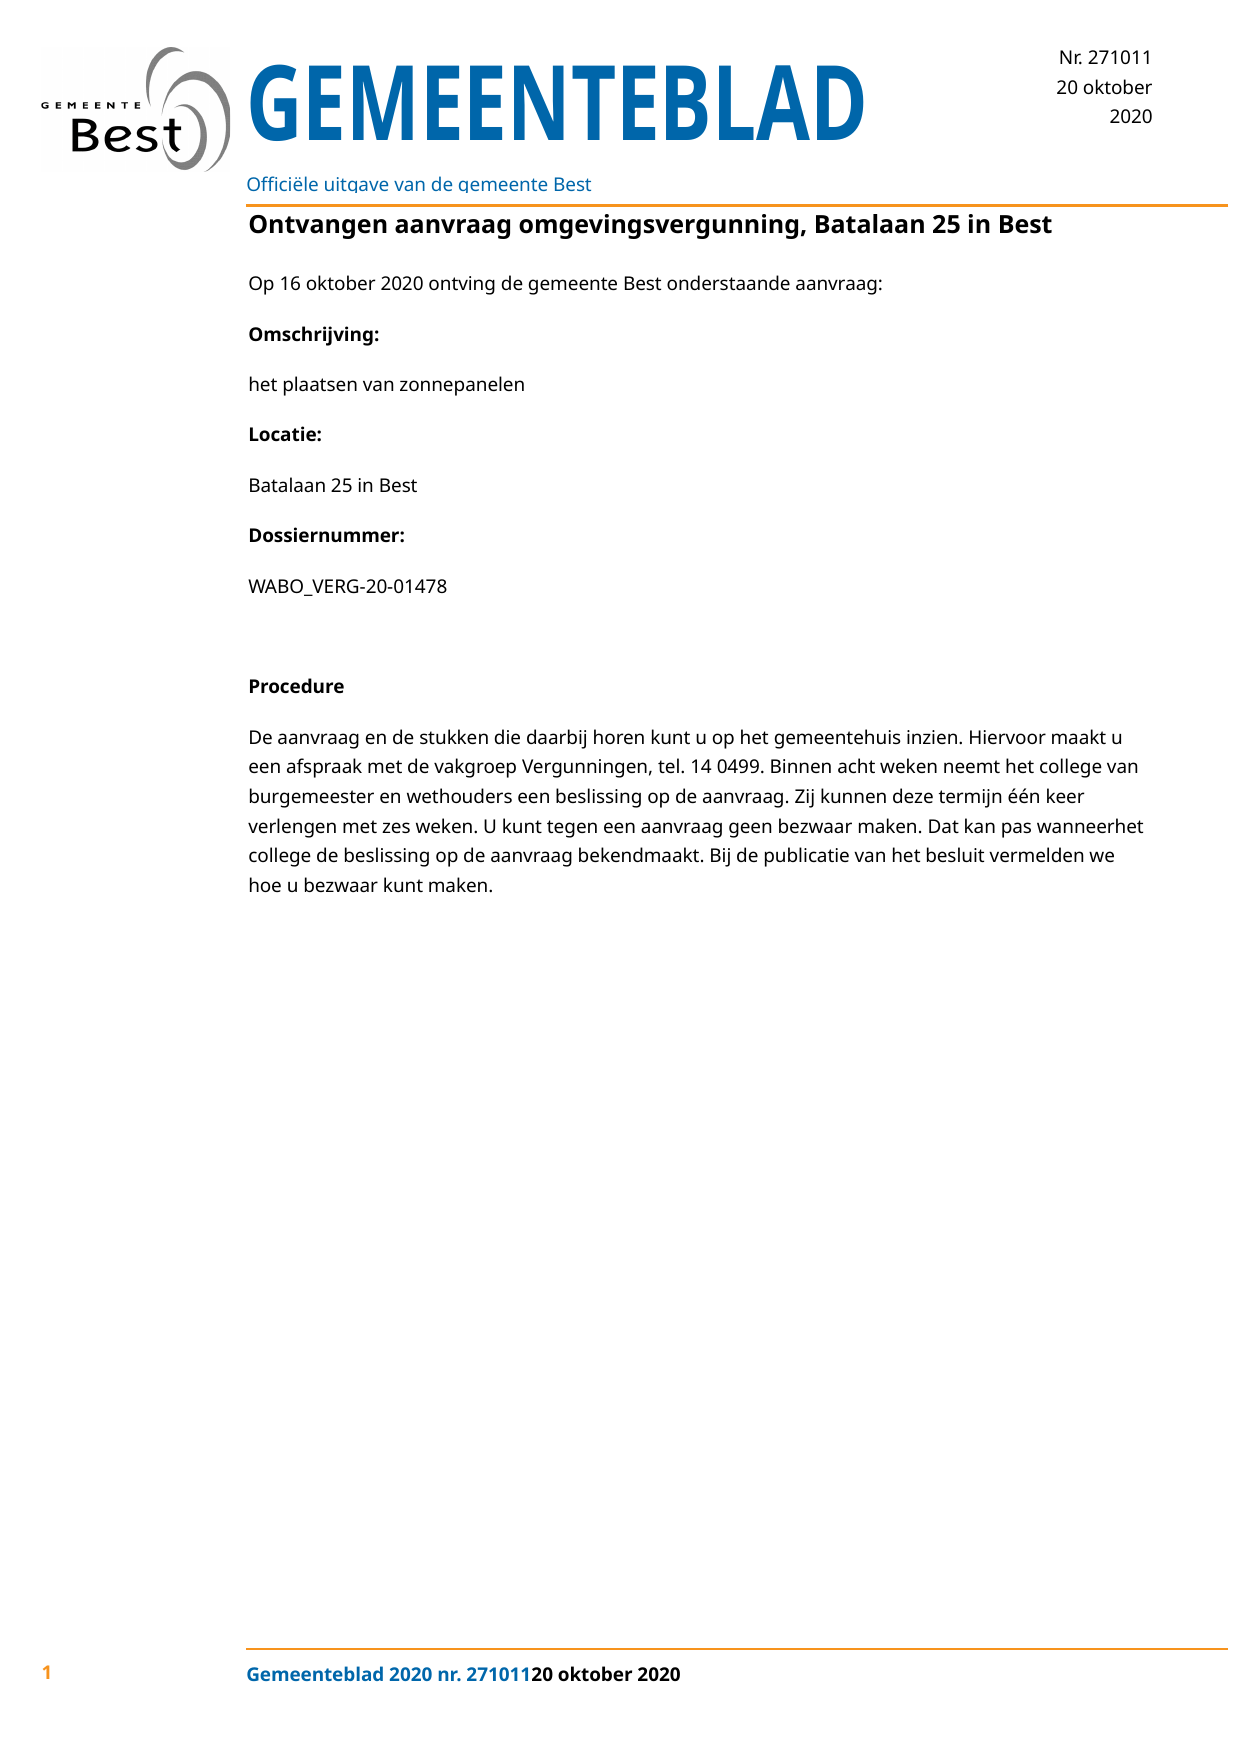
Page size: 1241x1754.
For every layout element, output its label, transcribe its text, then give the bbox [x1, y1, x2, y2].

text WABO_VERG-20-01478 [248, 573, 1152, 598]
text het plaatsen van zonnepanelen [248, 371, 1152, 397]
text Dossiernummer: [248, 522, 1152, 548]
text Omschrijving: [248, 321, 1152, 346]
text De aanvraag en de stukken die daarbij horen kunt u op het gemeentehuis inzien. Hiervoor maakt u een afspraak met de vakgroep Vergunningen, tel. 14 0499. Binnen acht weken neemt het college van burgemeester en wethouders een beslissing op de aanvraag. Zij kunnen deze termijn één keer verlengen met zes weken. U kunt tegen een aanvraag geen bezwaar maken. Dat kan pas wanneerhet college de beslissing op de aanvraag bekendmaakt. Bij de publicatie van het besluit vermelden we hoe u bezwaar kunt maken. [248, 724, 1152, 898]
text Procedure [248, 674, 1152, 699]
text Locatie: [248, 422, 1152, 447]
text Op 16 oktober 2020 ontving de gemeente Best onderstaande aanvraag: [248, 270, 1152, 296]
text Ontvangen aanvraag omgevingsvergunning, Batalaan 25 in Best [248, 207, 1152, 241]
text Batalaan 25 in Best [248, 472, 1152, 498]
picture [41, 47, 231, 172]
